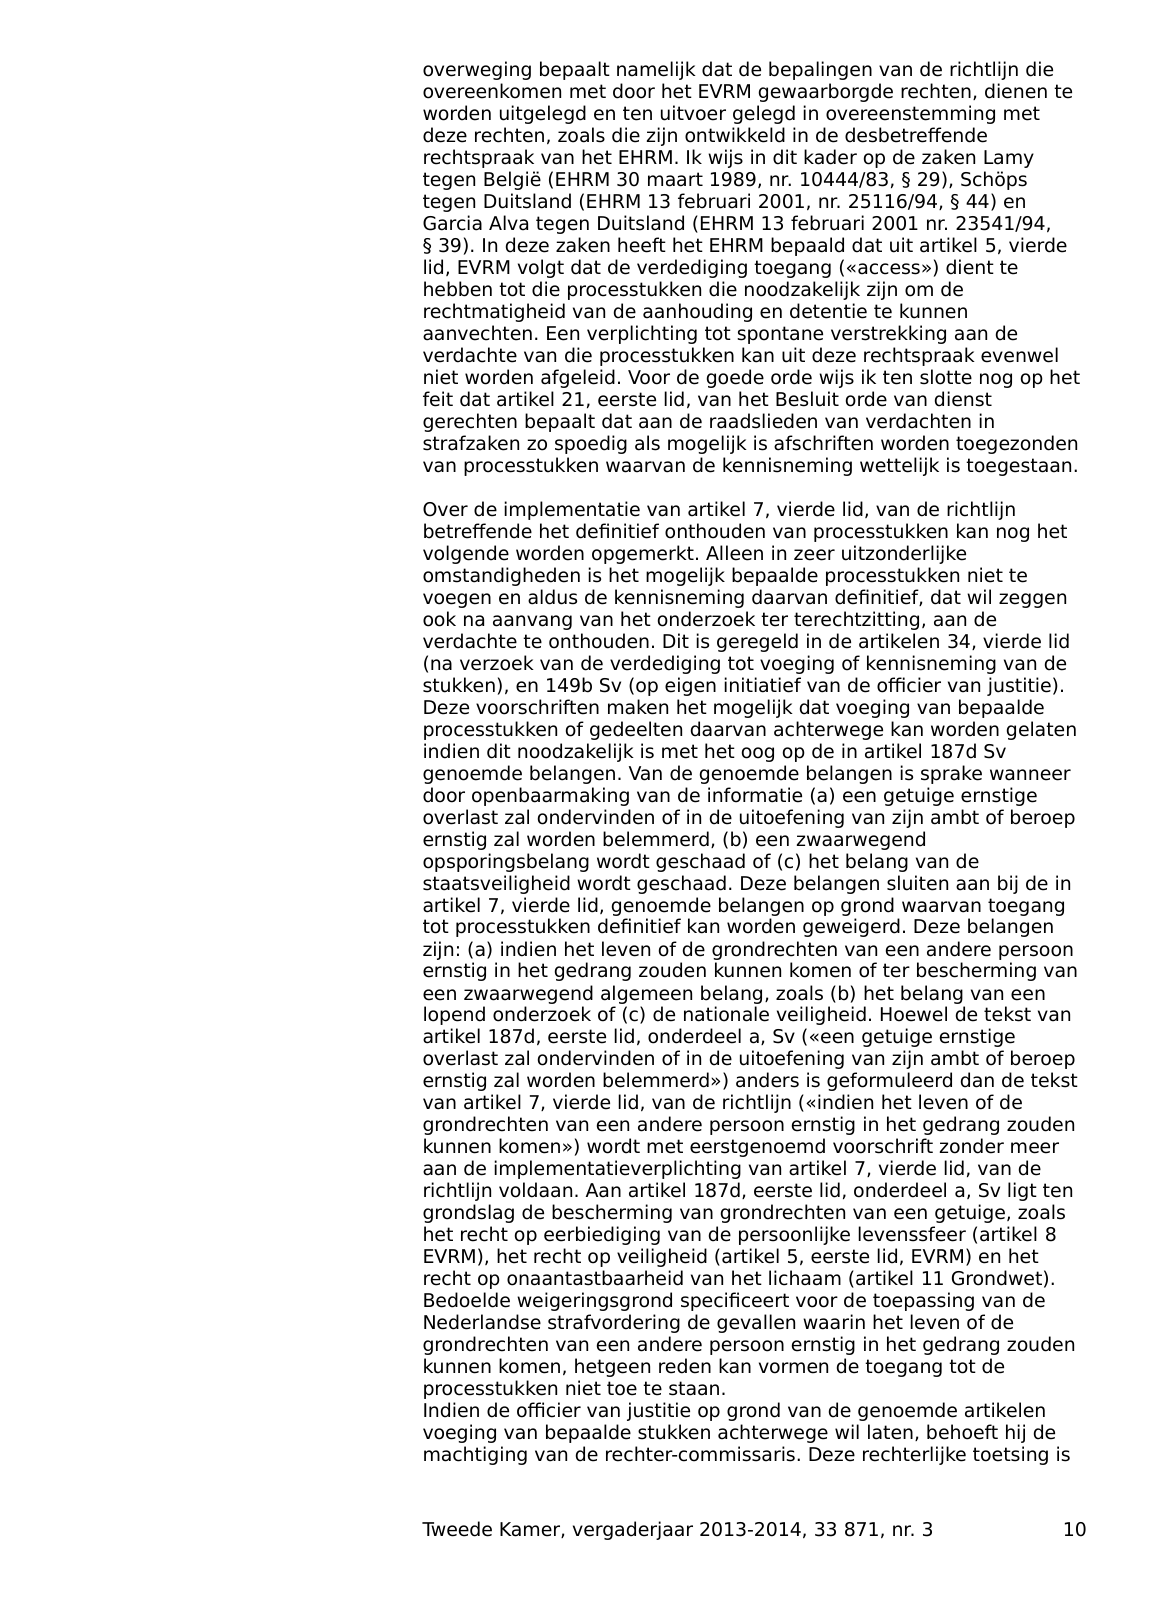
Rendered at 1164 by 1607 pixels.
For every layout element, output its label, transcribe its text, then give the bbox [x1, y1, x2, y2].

text Over de implementatie van artikel 7, vierde lid, van de richtlijn betreffende het definitief onthouden van processtukken kan nog het volgende worden opgemerkt. Alleen in zeer uitzonderlijke omstandigheden is het mogelijk bepaalde processtukken niet te voegen en aldus de kennisneming daarvan definitief, dat wil zeggen ook na aanvang van het onderzoek ter terechtzitting, aan de verdachte te onthouden. Dit is geregeld in de artikelen 34, vierde lid (na verzoek van de verdediging tot voeging of kennisneming van de stukken), en 149b Sv (op eigen initiatief van de officier van justitie). Deze voorschriften maken het mogelijk dat voeging van bepaalde processtukken of gedeelten daarvan achterwege kan worden gelaten indien dit noodzakelijk is met het oog op de in artikel 187d Sv genoemde belangen. Van de genoemde belangen is sprake wanneer door openbaarmaking van de informatie (a) een getuige ernstige overlast zal ondervinden of in de uitoefening van zijn ambt of beroep ernstig zal worden belemmerd, (b) een zwaarwegend opsporingsbelang wordt geschaad of (c) het belang van de staatsveiligheid wordt geschaad. Deze belangen sluiten aan bij de in artikel 7, vierde lid, genoemde belangen op grond waarvan toegang tot processtukken definitief kan worden geweigerd. Deze belangen zijn: (a) indien het leven of de grondrechten van een andere persoon ernstig in het gedrang zouden kunnen komen of ter bescherming van een zwaarwegend algemeen belang, zoals (b) het belang van een lopend onderzoek of (c) de nationale veiligheid. Hoewel de tekst van artikel 187d, eerste lid, onderdeel a, Sv («een getuige ernstige overlast zal ondervinden of in de uitoefening van zijn ambt of beroep ernstig zal worden belemmerd») anders is geformuleerd dan de tekst van artikel 7, vierde lid, van de richtlijn («indien het leven of de grondrechten van een andere persoon ernstig in het gedrang zouden kunnen komen») wordt met eerstgenoemd voorschrift zonder meer aan de implementatieverplichting van artikel 7, vierde lid, van de richtlijn voldaan. Aan artikel 187d, eerste lid, onderdeel a, Sv ligt ten grondslag de bescherming van grondrechten van een getuige, zoals het recht op eerbiediging van de persoonlijke levenssfeer (artikel 8 EVRM), het recht op veiligheid (artikel 5, eerste lid, EVRM) en het recht op onaantastbaarheid van het lichaam (artikel 11 Grondwet). Bedoelde weigeringsgrond specificeert voor de toepassing van de Nederlandse strafvordering de gevallen waarin het leven of de grondrechten van een andere persoon ernstig in het gedrang zouden kunnen komen, hetgeen reden kan vormen de toegang tot de processtukken niet toe te staan. [422, 499, 1087, 1400]
text overweging bepaalt namelijk dat de bepalingen van de richtlijn die overeenkomen met door het EVRM gewaarborgde rechten, dienen te worden uitgelegd en ten uitvoer gelegd in overeenstemming met deze rechten, zoals die zijn ontwikkeld in de desbetreffende rechtspraak van het EHRM. Ik wijs in dit kader op de zaken Lamy tegen België (EHRM 30 maart 1989, nr. 10444/83, § 29), Schöps tegen Duitsland (EHRM 13 februari 2001, nr. 25116/94, § 44) en Garcia Alva tegen Duitsland (EHRM 13 februari 2001 nr. 23541/94, § 39). In deze zaken heeft het EHRM bepaald dat uit artikel 5, vierde lid, EVRM volgt dat de verdediging toegang («access») dient te hebben tot die processtukken die noodzakelijk zijn om de rechtmatigheid van de aanhouding en detentie te kunnen aanvechten. Een verplichting tot spontane verstrekking aan de verdachte van die processtukken kan uit deze rechtspraak evenwel niet worden afgeleid. Voor de goede orde wijs ik ten slotte nog op het feit dat artikel 21, eerste lid, van het Besluit orde van dienst gerechten bepaalt dat aan de raadslieden van verdachten in strafzaken zo spoedig als mogelijk is afschriften worden toegezonden van processtukken waarvan de kennisneming wettelijk is toegestaan. [422, 59, 1087, 477]
text Indien de officier van justitie op grond van de genoemde artikelen voeging van bepaalde stukken achterwege wil laten, behoeft hij de machtiging van de rechter-commissaris. Deze rechterlijke toetsing is [422, 1400, 1087, 1466]
